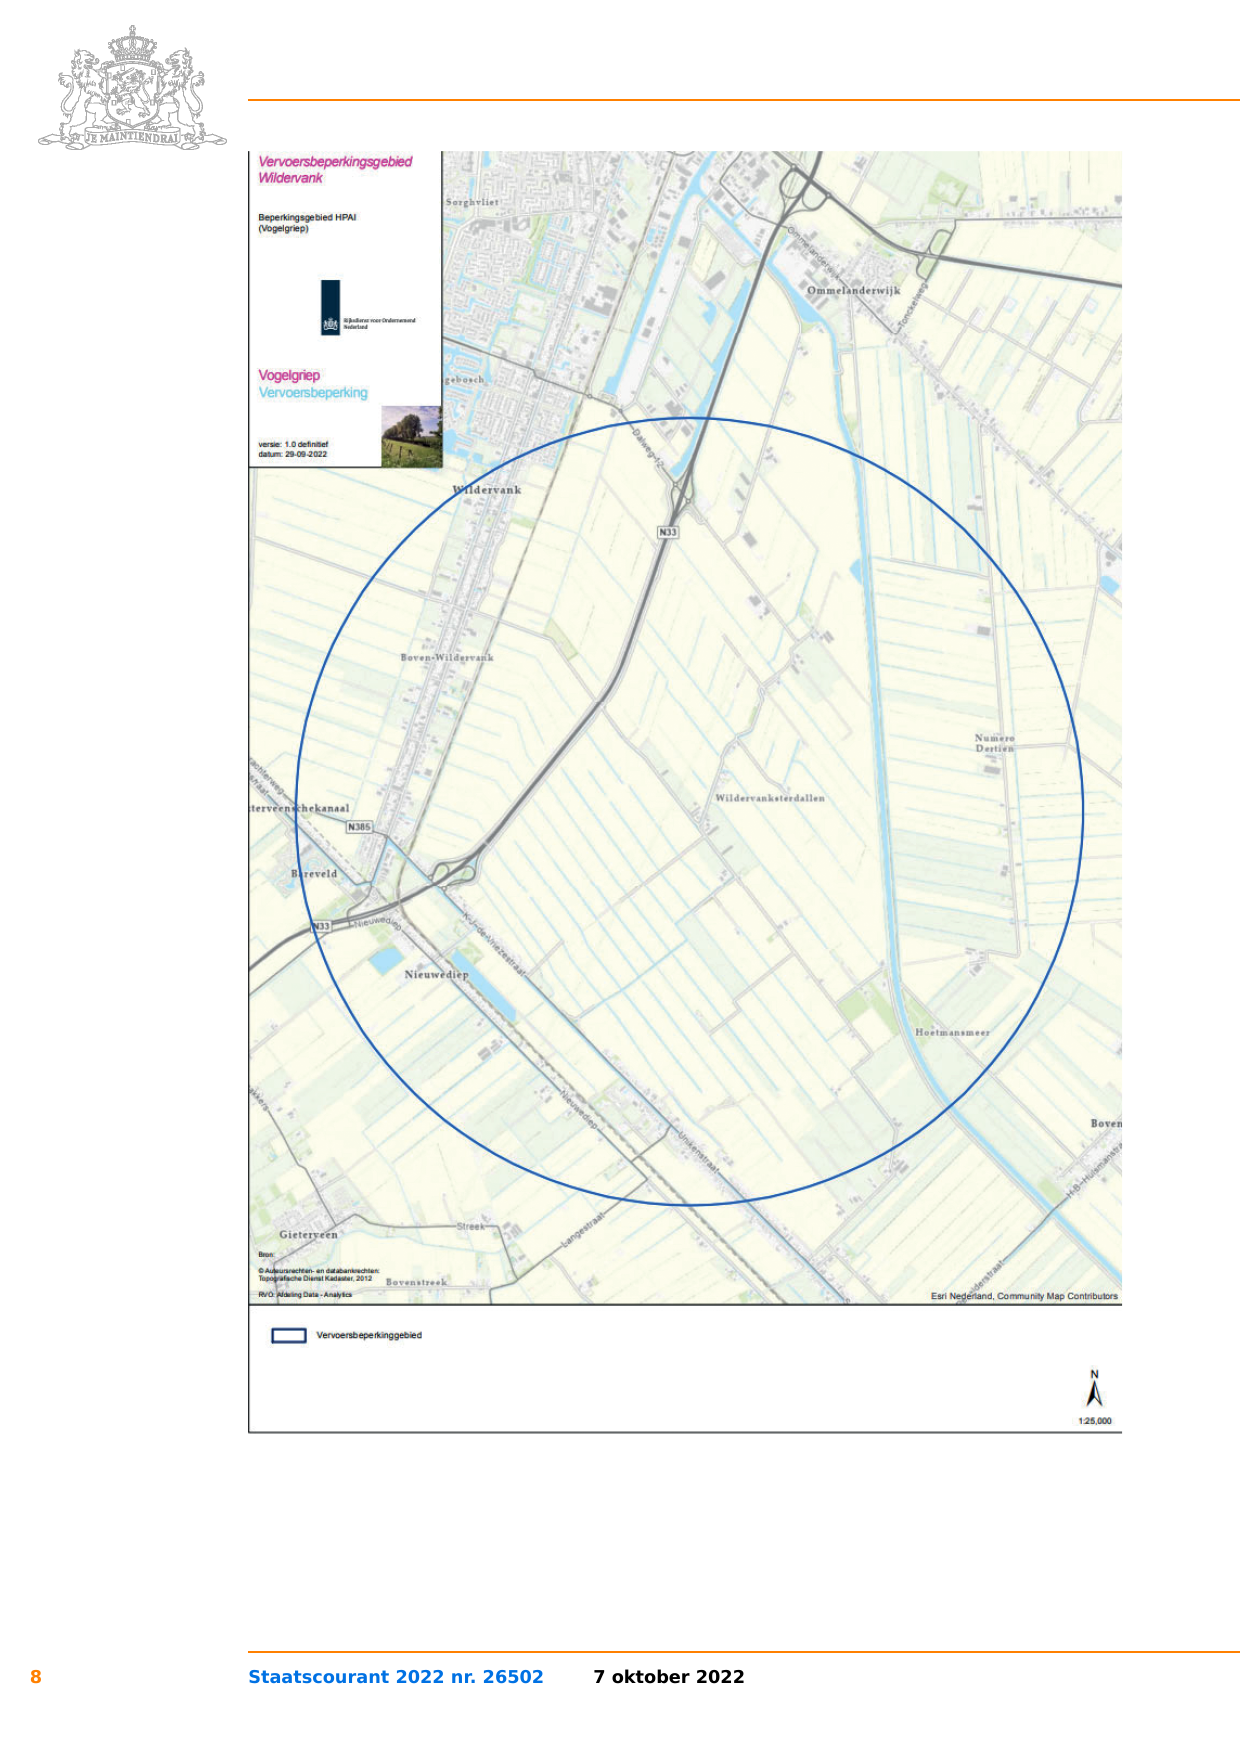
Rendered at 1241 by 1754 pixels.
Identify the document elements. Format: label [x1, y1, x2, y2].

picture [248, 151, 1123, 1434]
picture [38, 25, 227, 150]
